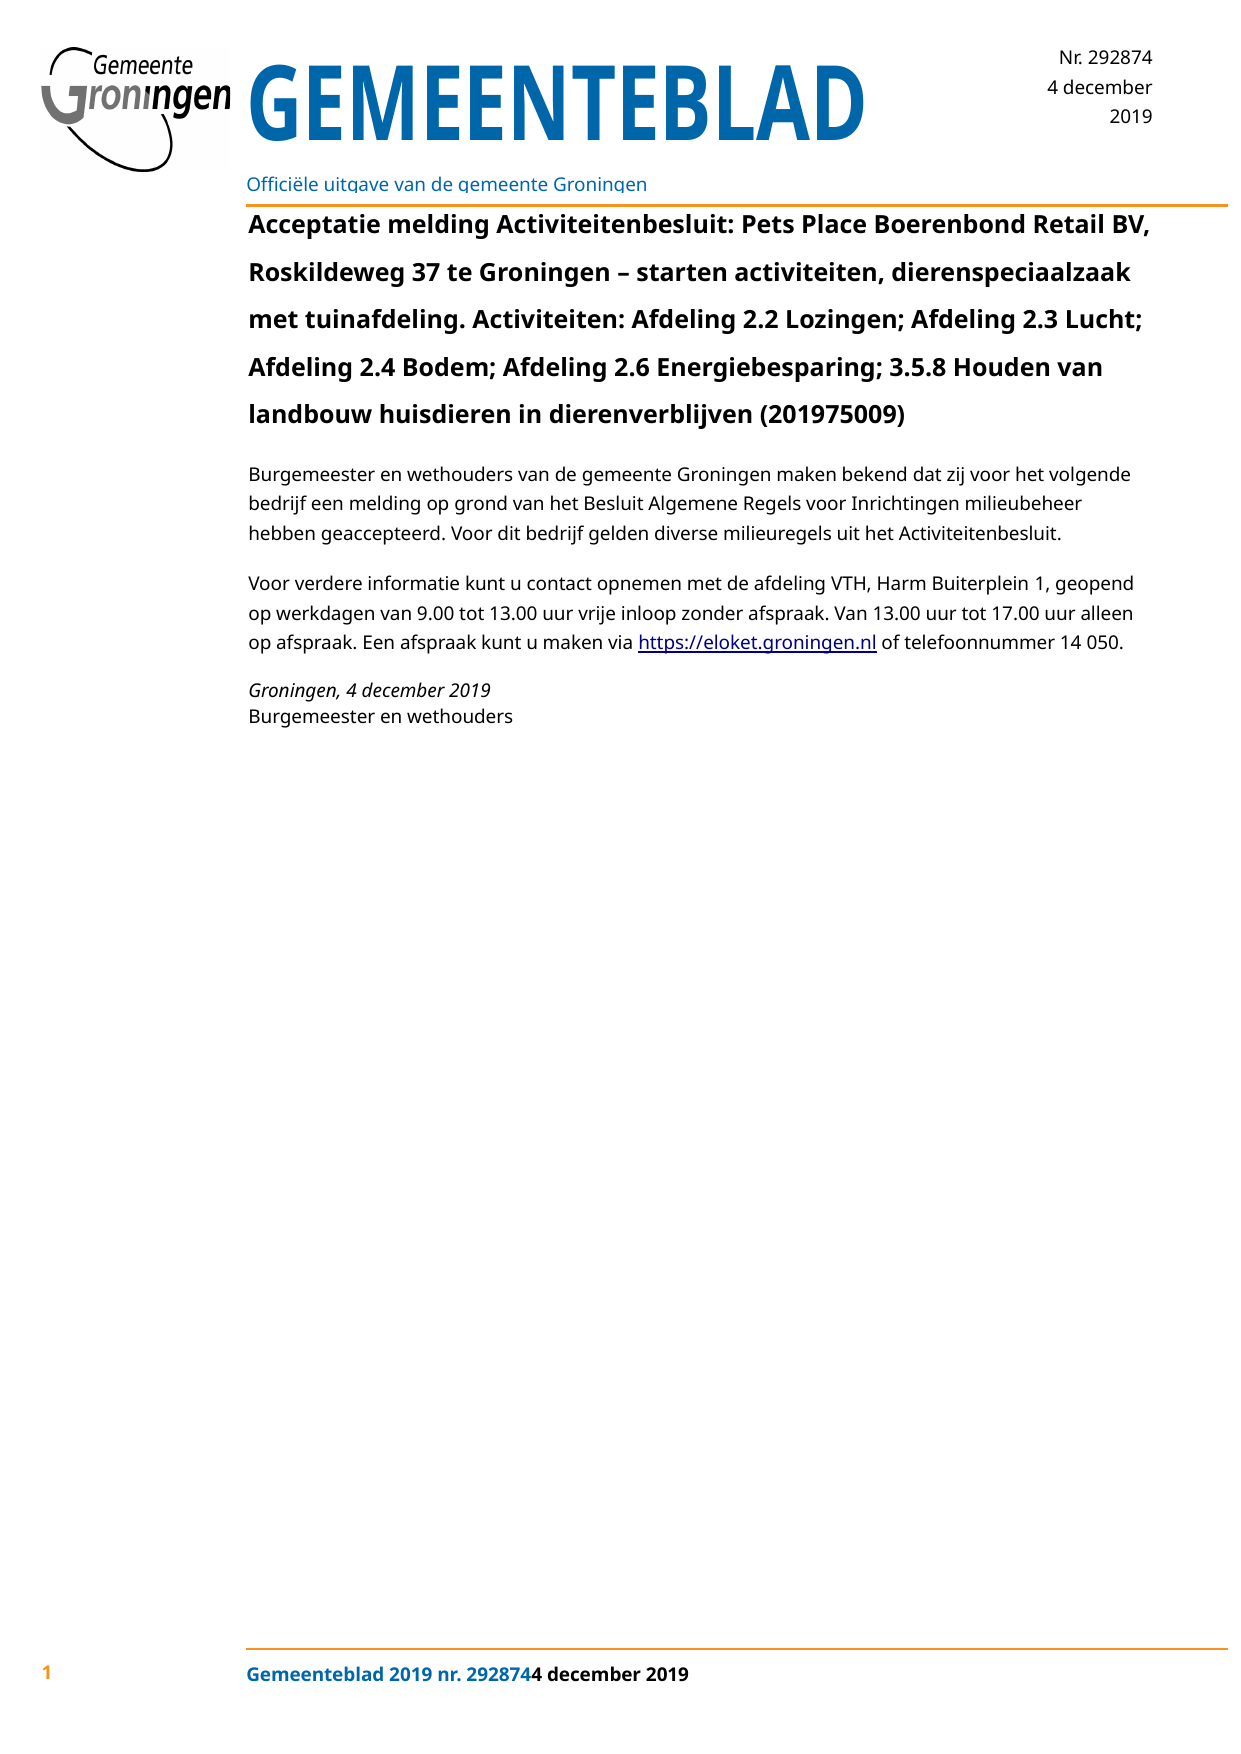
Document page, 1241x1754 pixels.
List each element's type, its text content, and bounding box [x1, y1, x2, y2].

text Burgemeester en wethouders [248, 703, 1152, 729]
text Burgemeester en wethouders van de gemeente Groningen maken bekend dat zij voor het volgende bedrijf een melding op grond van het Besluit Algemene Regels voor Inrichtingen milieubeheer hebben geaccepteerd. Voor dit bedrijf gelden diverse milieuregels uit het Activiteitenbesluit. [248, 461, 1152, 546]
text Acceptatie melding Activiteitenbesluit: Pets Place Boerenbond Retail BV, Roskildeweg 37 te Groningen – starten activiteiten, dierenspeciaalzaak met tuinafdeling. Activiteiten: Afdeling 2.2 Lozingen; Afdeling 2.3 Lucht; Afdeling 2.4 Bodem; Afdeling 2.6 Energiebesparing; 3.5.8 Houden van landbouw huisdieren in dierenverblijven (201975009) [248, 207, 1152, 431]
text Groningen, 4 december 2019 [248, 677, 1152, 703]
text Voor verdere informatie kunt u contact opnemen met de afdeling VTH, Harm Buiterplein 1, geopend op werkdagen van 9.00 tot 13.00 uur vrije inloop zonder afspraak. Van 13.00 uur tot 17.00 uur alleen op afspraak. Een afspraak kunt u maken via https://eloket.groningen.nl of telefoonnummer 14 050. [248, 570, 1152, 655]
picture [41, 47, 231, 172]
